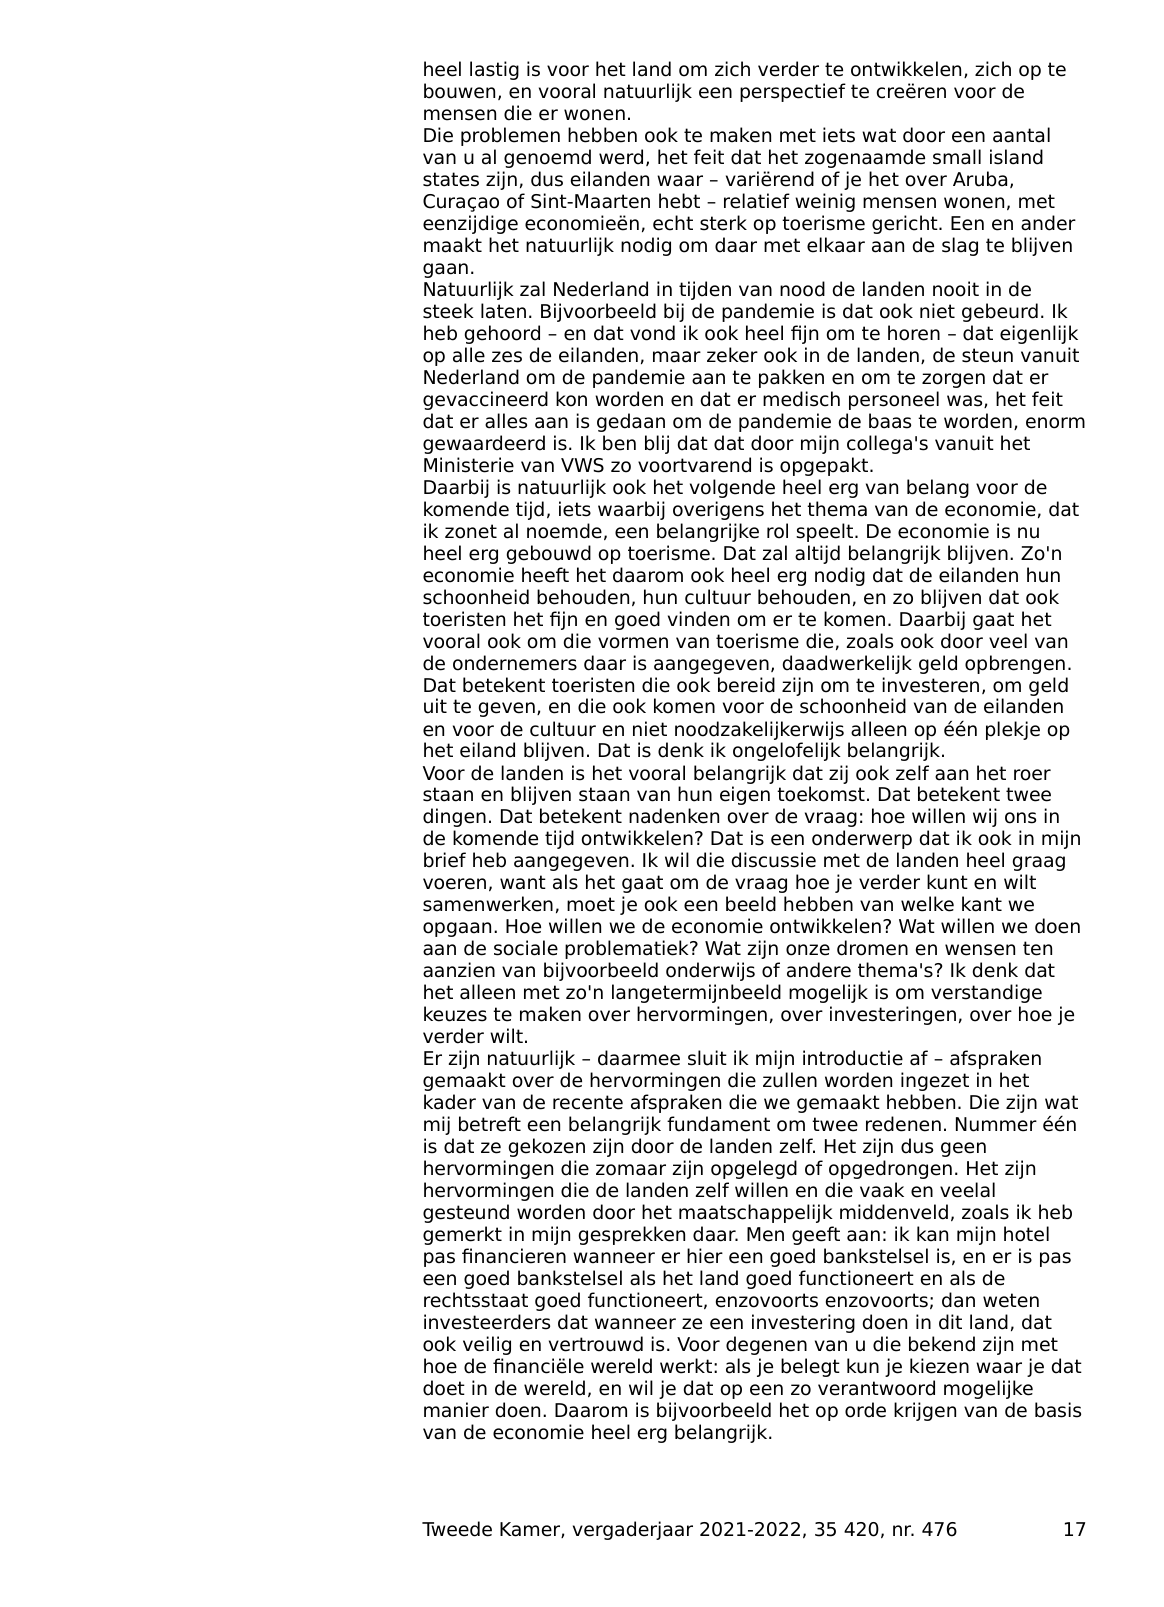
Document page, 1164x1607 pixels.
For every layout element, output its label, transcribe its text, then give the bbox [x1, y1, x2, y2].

text Die problemen hebben ook te maken met iets wat door een aantal van u al genoemd werd, het feit dat het zogenaamde small island states zijn, dus eilanden waar – variërend of je het over Aruba, Curaçao of Sint-Maarten hebt – relatief weinig mensen wonen, met eenzijdige economieën, echt sterk op toerisme gericht. Een en ander maakt het natuurlijk nodig om daar met elkaar aan de slag te blijven gaan. [422, 125, 1087, 279]
text Daarbij is natuurlijk ook het volgende heel erg van belang voor de komende tijd, iets waarbij overigens het thema van de economie, dat ik zonet al noemde, een belangrijke rol speelt. De economie is nu heel erg gebouwd op toerisme. Dat zal altijd belangrijk blijven. Zo'n economie heeft het daarom ook heel erg nodig dat de eilanden hun schoonheid behouden, hun cultuur behouden, en zo blijven dat ook toeristen het fijn en goed vinden om er te komen. Daarbij gaat het vooral ook om die vormen van toerisme die, zoals ook door veel van de ondernemers daar is aangegeven, daadwerkelijk geld opbrengen. Dat betekent toeristen die ook bereid zijn om te investeren, om geld uit te geven, en die ook komen voor de schoonheid van de eilanden en voor de cultuur en niet noodzakelijkerwijs alleen op één plekje op het eiland blijven. Dat is denk ik ongelofelijk belangrijk. [422, 477, 1087, 762]
text heel lastig is voor het land om zich verder te ontwikkelen, zich op te bouwen, en vooral natuurlijk een perspectief te creëren voor de mensen die er wonen. [422, 59, 1087, 125]
text Er zijn natuurlijk – daarmee sluit ik mijn introductie af – afspraken gemaakt over de hervormingen die zullen worden ingezet in het kader van de recente afspraken die we gemaakt hebben. Die zijn wat mij betreft een belangrijk fundament om twee redenen. Nummer één is dat ze gekozen zijn door de landen zelf. Het zijn dus geen hervormingen die zomaar zijn opgelegd of opgedrongen. Het zijn hervormingen die de landen zelf willen en die vaak en veelal gesteund worden door het maatschappelijk middenveld, zoals ik heb gemerkt in mijn gesprekken daar. Men geeft aan: ik kan mijn hotel pas financieren wanneer er hier een goed bankstelsel is, en er is pas een goed bankstelsel als het land goed functioneert en als de rechtsstaat goed functioneert, enzovoorts enzovoorts; dan weten investeerders dat wanneer ze een investering doen in dit land, dat ook veilig en vertrouwd is. Voor degenen van u die bekend zijn met hoe de financiële wereld werkt: als je belegt kun je kiezen waar je dat doet in de wereld, en wil je dat op een zo verantwoord mogelijke manier doen. Daarom is bijvoorbeeld het op orde krijgen van de basis van de economie heel erg belangrijk. [422, 1048, 1087, 1444]
text Voor de landen is het vooral belangrijk dat zij ook zelf aan het roer staan en blijven staan van hun eigen toekomst. Dat betekent twee dingen. Dat betekent nadenken over de vraag: hoe willen wij ons in de komende tijd ontwikkelen? Dat is een onderwerp dat ik ook in mijn brief heb aangegeven. Ik wil die discussie met de landen heel graag voeren, want als het gaat om de vraag hoe je verder kunt en wilt samenwerken, moet je ook een beeld hebben van welke kant we opgaan. Hoe willen we de economie ontwikkelen? Wat willen we doen aan de sociale problematiek? Wat zijn onze dromen en wensen ten aanzien van bijvoorbeeld onderwijs of andere thema's? Ik denk dat het alleen met zo'n langetermijnbeeld mogelijk is om verstandige keuzes te maken over hervormingen, over investeringen, over hoe je verder wilt. [422, 762, 1087, 1048]
text Natuurlijk zal Nederland in tijden van nood de landen nooit in de steek laten. Bijvoorbeeld bij de pandemie is dat ook niet gebeurd. Ik heb gehoord – en dat vond ik ook heel fijn om te horen – dat eigenlijk op alle zes de eilanden, maar zeker ook in de landen, de steun vanuit Nederland om de pandemie aan te pakken en om te zorgen dat er gevaccineerd kon worden en dat er medisch personeel was, het feit dat er alles aan is gedaan om de pandemie de baas te worden, enorm gewaardeerd is. Ik ben blij dat dat door mijn collega's vanuit het Ministerie van VWS zo voortvarend is opgepakt. [422, 279, 1087, 477]
